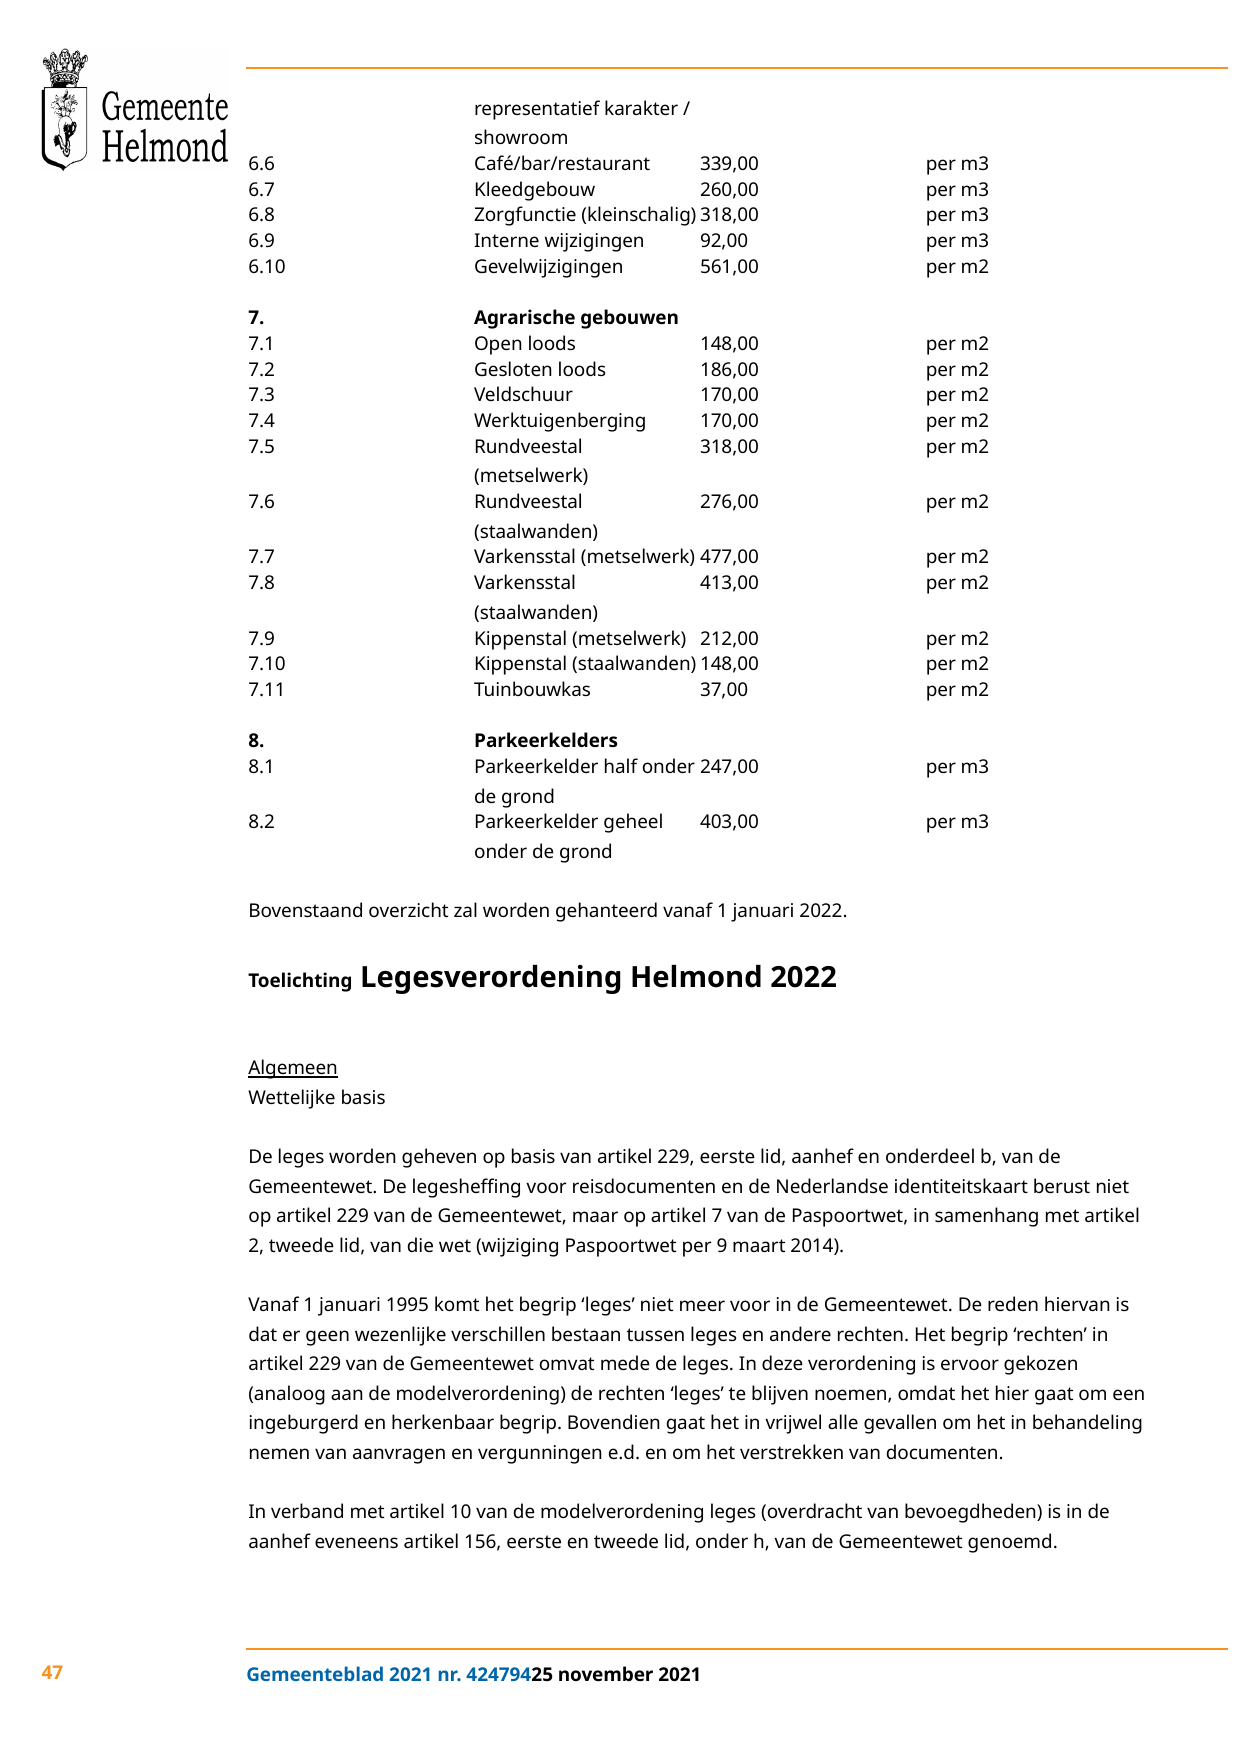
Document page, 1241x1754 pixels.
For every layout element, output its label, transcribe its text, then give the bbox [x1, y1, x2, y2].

table_cell 170,00 [700, 382, 926, 407]
table_cell 7.7 [248, 544, 474, 569]
text De leges worden geheven op basis van artikel 229, eerste lid, aanhef en onderdeel b, van de Gemeentewet. De legesheffing voor reisdocumenten en de Nederlandse identiteitskaart berust niet op artikel 229 van de Gemeentewet, maar op artikel 7 van de Paspoortwet, in samenhang met artikel 2, tweede lid, van die wet (wijziging Paspoortwet per 9 maart 2014). [248, 1143, 1152, 1258]
table_cell Kleedgebouw [474, 176, 700, 202]
table_cell Gevelwijzigingen [474, 253, 700, 279]
table_cell per m3 [926, 202, 1152, 227]
table_cell per m2 [926, 356, 1152, 382]
table_cell 6.7 [248, 176, 474, 202]
table_cell 7.4 [248, 408, 474, 433]
table_cell 7.9 [248, 625, 474, 651]
table_cell 92,00 [700, 227, 926, 253]
text In verband met artikel 10 van de modelverordening leges (overdracht van bevoegdheden) is in de aanhef eveneens artikel 156, eerste en tweede lid, onder h, van de Gemeentewet genoemd. [248, 1498, 1152, 1553]
table_cell 7.11 [248, 676, 474, 702]
table_cell 7.8 [248, 570, 474, 625]
table_cell 148,00 [700, 651, 926, 676]
table_cell Interne wijzigingen [474, 227, 700, 253]
table_cell per m3 [926, 150, 1152, 176]
table_cell Café/bar/restaurant [474, 150, 700, 176]
table_cell [248, 702, 474, 728]
table_cell 260,00 [700, 176, 926, 202]
text Toelichting Legesverordening Helmond 2022 [248, 956, 1152, 996]
table_cell 7.1 [248, 330, 474, 356]
table_cell per m2 [926, 676, 1152, 702]
table_cell 8. [248, 728, 474, 753]
table_cell Tuinbouwkas [474, 676, 700, 702]
table_cell [700, 95, 926, 150]
table_cell 170,00 [700, 408, 926, 433]
table_cell per m2 [926, 330, 1152, 356]
table_cell 6.6 [248, 150, 474, 176]
table_cell 477,00 [700, 544, 926, 569]
table_cell 6.10 [248, 253, 474, 279]
table_cell 276,00 [700, 489, 926, 544]
table_cell 8.2 [248, 809, 474, 864]
table_cell Agrarische gebouwen [474, 305, 700, 330]
table_cell [926, 95, 1152, 150]
table_cell Veldschuur [474, 382, 700, 407]
table_cell 7.10 [248, 651, 474, 676]
table_cell 37,00 [700, 676, 926, 702]
table_cell [248, 95, 474, 150]
text Algemeen [248, 1054, 1152, 1080]
table_cell Werktuigenberging [474, 408, 700, 433]
table_cell 7. [248, 305, 474, 330]
table_cell [926, 728, 1152, 753]
table_cell 148,00 [700, 330, 926, 356]
table_cell Zorgfunctie (kleinschalig) [474, 202, 700, 227]
table_cell per m2 [926, 382, 1152, 407]
table_cell 247,00 [700, 754, 926, 809]
table_cell 413,00 [700, 570, 926, 625]
table_cell [926, 702, 1152, 728]
table_cell 561,00 [700, 253, 926, 279]
table_cell Rundveestal (metselwerk) [474, 433, 700, 488]
table_cell Varkensstal (metselwerk) [474, 544, 700, 569]
table_cell 6.8 [248, 202, 474, 227]
table_cell 318,00 [700, 202, 926, 227]
table_cell 8.1 [248, 754, 474, 809]
picture [41, 47, 231, 172]
table_cell Open loods [474, 330, 700, 356]
table_cell per m2 [926, 570, 1152, 625]
table_cell Parkeerkelders [474, 728, 700, 753]
table_cell per m2 [926, 489, 1152, 544]
table_cell 7.2 [248, 356, 474, 382]
table_cell per m2 [926, 544, 1152, 569]
table_cell per m2 [926, 651, 1152, 676]
table_cell 7.5 [248, 433, 474, 488]
table_cell per m3 [926, 809, 1152, 864]
table_cell [700, 702, 926, 728]
table_cell [474, 279, 700, 304]
table_cell [926, 305, 1152, 330]
table_cell Kippenstal (metselwerk) [474, 625, 700, 651]
table_cell representatief karakter / showroom [474, 95, 700, 150]
table_cell Kippenstal (staalwanden) [474, 651, 700, 676]
table_cell 318,00 [700, 433, 926, 488]
table_cell [474, 702, 700, 728]
table_cell [248, 279, 474, 304]
table_cell per m2 [926, 408, 1152, 433]
table_cell Parkeerkelder geheel onder de grond [474, 809, 700, 864]
table_cell Rundveestal (staalwanden) [474, 489, 700, 544]
table_cell per m3 [926, 227, 1152, 253]
table_cell 6.9 [248, 227, 474, 253]
text Wettelijke basis [248, 1084, 1152, 1110]
table_cell per m3 [926, 754, 1152, 809]
table_cell 339,00 [700, 150, 926, 176]
table_cell per m2 [926, 433, 1152, 488]
table_cell 212,00 [700, 625, 926, 651]
table_cell per m2 [926, 625, 1152, 651]
table_cell [700, 279, 926, 304]
table_cell [700, 728, 926, 753]
table_cell Gesloten loods [474, 356, 700, 382]
table_cell 7.3 [248, 382, 474, 407]
table_cell 186,00 [700, 356, 926, 382]
text Vanaf 1 januari 1995 komt het begrip ‘leges’ niet meer voor in de Gemeentewet. De reden hiervan is dat er geen wezenlijke verschillen bestaan tussen leges en andere rechten. Het begrip ‘rechten’ in artikel 229 van de Gemeentewet omvat mede de leges. In deze verordening is ervoor gekozen (analoog aan de modelverordening) de rechten ‘leges’ te blijven noemen, omdat het hier gaat om een ingeburgerd en herkenbaar begrip. Bovendien gaat het in vrijwel alle gevallen om het in behandeling nemen van aanvragen en vergunningen e.d. en om het verstrekken van documenten. [248, 1291, 1152, 1465]
table_cell 7.6 [248, 489, 474, 544]
table_cell [700, 305, 926, 330]
table_cell Parkeerkelder half onder de grond [474, 754, 700, 809]
table_cell per m3 [926, 176, 1152, 202]
table_cell Varkensstal (staalwanden) [474, 570, 700, 625]
table_cell per m2 [926, 253, 1152, 279]
table_cell [926, 279, 1152, 304]
table_cell 403,00 [700, 809, 926, 864]
text Bovenstaand overzicht zal worden gehanteerd vanaf 1 januari 2022. [248, 897, 1152, 923]
